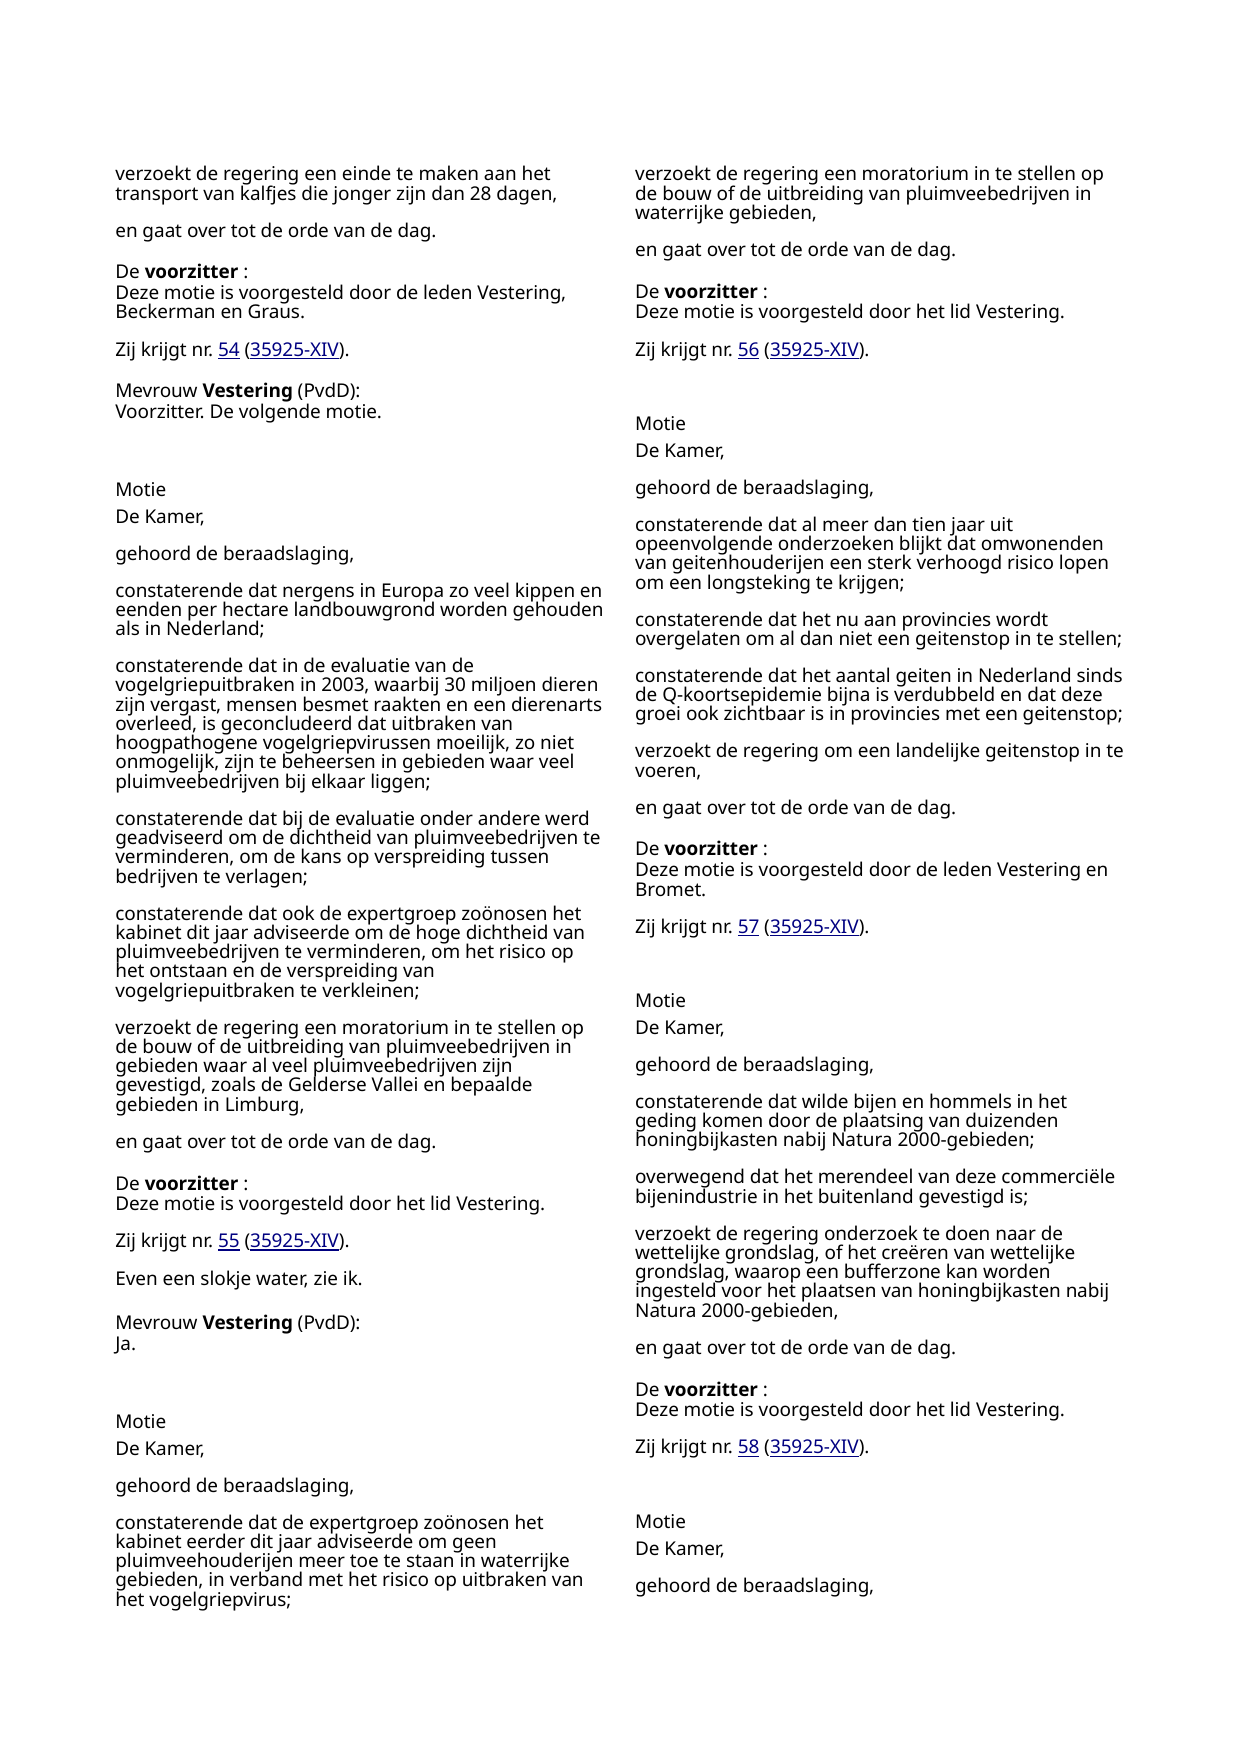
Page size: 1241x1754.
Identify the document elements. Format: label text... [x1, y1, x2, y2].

text Ja. [115, 1335, 605, 1354]
text De voorzitter : [635, 278, 1125, 303]
text en gaat over tot de orde van de dag. [115, 222, 605, 241]
text en gaat over tot de orde van de dag. [635, 241, 1125, 260]
text constaterende dat wilde bijen en hommels in het geding komen door de plaatsing van duizenden honingbijkasten nabij Natura 2000-gebieden; [635, 1093, 1125, 1151]
text verzoekt de regering een einde te maken aan het transport van kalfjes die jonger zijn dan 28 dagen, [115, 165, 605, 204]
text De Kamer, [635, 1540, 1125, 1559]
text Zij krijgt nr. 56 (35925-XIV). [635, 341, 1125, 360]
text gehoord de beraadslaging, [115, 1477, 605, 1496]
text Zij krijgt nr. 58 (35925-XIV). [635, 1438, 1125, 1458]
text Mevrouw Vestering (PvdD): [115, 1309, 605, 1335]
text gehoord de beraadslaging, [635, 479, 1125, 498]
text Deze motie is voorgesteld door het lid Vestering. [635, 1401, 1125, 1421]
text constaterende dat het nu aan provincies wordt overgelaten om al dan niet een geitenstop in te stellen; [635, 611, 1125, 649]
text gehoord de beraadslaging, [635, 1056, 1125, 1075]
text constaterende dat nergens in Europa zo veel kippen en eenden per hectare landbouwgrond worden gehouden als in Nederland; [115, 582, 605, 639]
text overwegend dat het merendeel van deze commerciële bijenindustrie in het buitenland gevestigd is; [635, 1168, 1125, 1207]
text De voorzitter : [635, 836, 1125, 861]
text De voorzitter : [635, 1376, 1125, 1401]
text De voorzitter : [115, 258, 605, 284]
text Mevrouw Vestering (PvdD): [115, 378, 605, 403]
text constaterende dat in de evaluatie van de vogelgriepuitbraken in 2003, waarbij 30 miljoen dieren zijn vergast, mensen besmet raakten en een dierenarts overleed, is geconcludeerd dat uitbraken van hoogpathogene vogelgriepvirussen moeilijk, zo niet onmogelijk, zijn te beheersen in gebieden waar veel pluimveebedrijven bij elkaar liggen; [115, 657, 605, 792]
text Zij krijgt nr. 57 (35925-XIV). [635, 918, 1125, 937]
text constaterende dat al meer dan tien jaar uit opeenvolgende onderzoeken blijkt dat omwonenden van geitenhouderijen een sterk verhoogd risico lopen om een longsteking te krijgen; [635, 516, 1125, 593]
text constaterende dat de expertgroep zoönosen het kabinet eerder dit jaar adviseerde om geen pluimveehouderijen meer toe te staan in waterrijke gebieden, in verband met het risico op uitbraken van het vogelgriepvirus; [115, 1514, 605, 1610]
text verzoekt de regering een moratorium in te stellen op de bouw of de uitbreiding van pluimveebedrijven in gebieden waar al veel pluimveebedrijven zijn gevestigd, zoals de Gelderse Vallei en bepaalde gebieden in Limburg, [115, 1019, 605, 1115]
text Voorzitter. De volgende motie. [115, 403, 605, 423]
text verzoekt de regering een moratorium in te stellen op de bouw of de uitbreiding van pluimveebedrijven in waterrijke gebieden, [635, 165, 1125, 223]
text en gaat over tot de orde van de dag. [635, 799, 1125, 818]
text constaterende dat ook de expertgroep zoönosen het kabinet dit jaar adviseerde om de hoge dichtheid van pluimveebedrijven te verminderen, om het risico op het ontstaan en de verspreiding van vogelgriepuitbraken te verkleinen; [115, 904, 605, 1001]
text Motie [635, 987, 1125, 1013]
text Motie [635, 1508, 1125, 1534]
text Zij krijgt nr. 54 (35925-XIV). [115, 341, 605, 360]
text Motie [115, 476, 605, 502]
text De Kamer, [635, 1019, 1125, 1038]
text verzoekt de regering om een landelijke geitenstop in te voeren, [635, 742, 1125, 781]
text Even een slokje water, zie ik. [115, 1269, 605, 1289]
text Motie [115, 1408, 605, 1434]
text Deze motie is voorgesteld door de leden Vestering, Beckerman en Graus. [115, 284, 605, 323]
text verzoekt de regering onderzoek te doen naar de wettelijke grondslag, of het creëren van wettelijke grondslag, waarop een bufferzone kan worden ingesteld voor het plaatsen van honingbijkasten nabij Natura 2000-gebieden, [635, 1225, 1125, 1321]
text De Kamer, [115, 1440, 605, 1459]
text gehoord de beraadslaging, [635, 1577, 1125, 1596]
text Deze motie is voorgesteld door het lid Vestering. [635, 303, 1125, 323]
text Deze motie is voorgesteld door het lid Vestering. [115, 1195, 605, 1215]
text gehoord de beraadslaging, [115, 545, 605, 564]
text De Kamer, [635, 442, 1125, 461]
text Deze motie is voorgesteld door de leden Vestering en Bromet. [635, 861, 1125, 900]
text en gaat over tot de orde van de dag. [115, 1133, 605, 1152]
text en gaat over tot de orde van de dag. [635, 1339, 1125, 1358]
text constaterende dat het aantal geiten in Nederland sinds de Q-koortsepidemie bijna is verdubbeld en dat deze groei ook zichtbaar is in provincies met een geitenstop; [635, 667, 1125, 725]
text constaterende dat bij de evaluatie onder andere werd geadviseerd om de dichtheid van pluimveebedrijven te verminderen, om de kans op verspreiding tussen bedrijven te verlagen; [115, 810, 605, 887]
text Motie [635, 410, 1125, 436]
text De voorzitter : [115, 1170, 605, 1195]
text De Kamer, [115, 508, 605, 527]
text Zij krijgt nr. 55 (35925-XIV). [115, 1232, 605, 1252]
